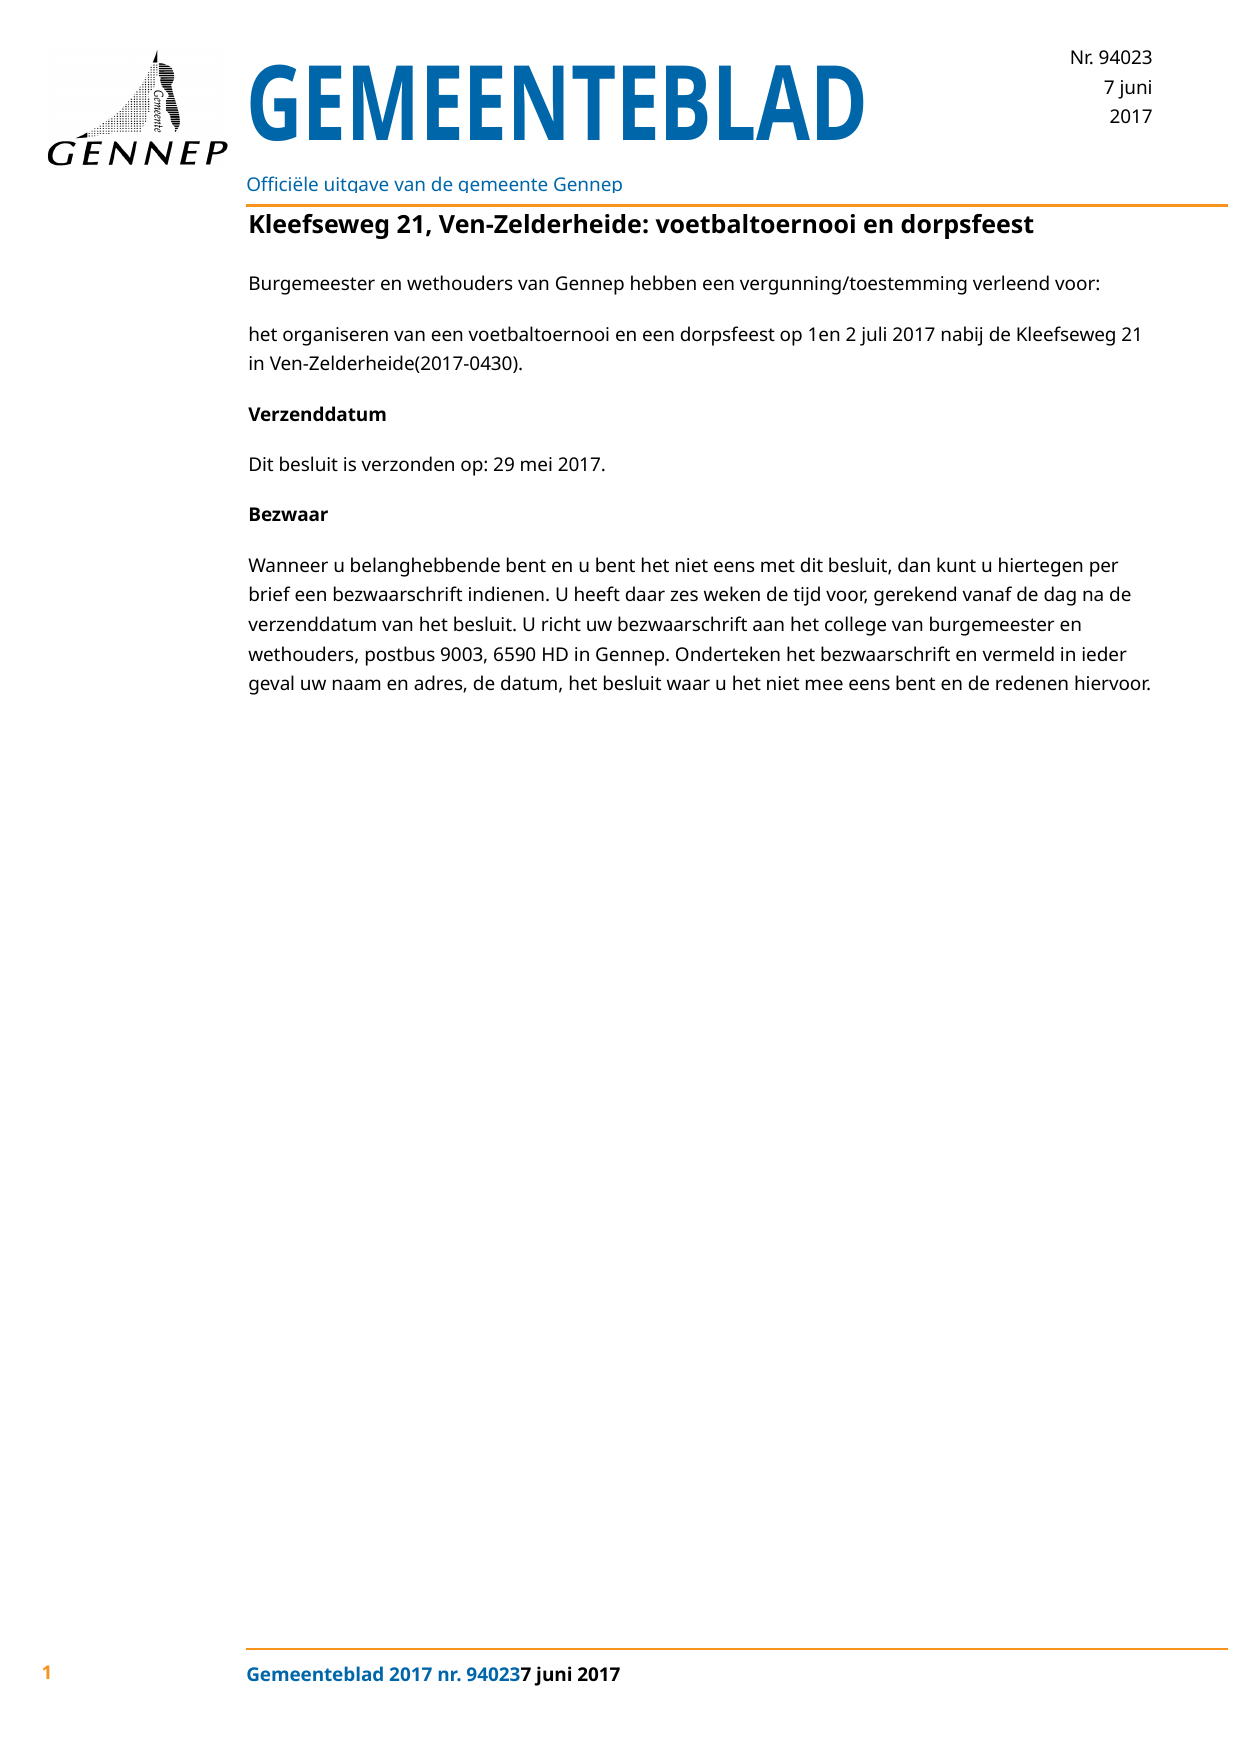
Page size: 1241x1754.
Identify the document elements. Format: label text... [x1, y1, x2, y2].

picture [41, 47, 231, 172]
text Bezwaar [248, 502, 1152, 527]
text Dit besluit is verzonden op: 29 mei 2017. [248, 451, 1152, 477]
text Kleefseweg 21, Ven-Zelderheide: voetbaltoernooi en dorpsfeest [248, 207, 1152, 241]
text Burgemeester en wethouders van Gennep hebben een vergunning/toestemming verleend voor: [248, 270, 1152, 296]
text Wanneer u belanghebbende bent en u bent het niet eens met dit besluit, dan kunt u hiertegen per brief een bezwaarschrift indienen. U heeft daar zes weken de tijd voor, gerekend vanaf de dag na de verzenddatum van het besluit. U richt uw bezwaarschrift aan het college van burgemeester en wethouders, postbus 9003, 6590 HD in Gennep. Onderteken het bezwaarschrift en vermeld in ieder geval uw naam en adres, de datum, het besluit waar u het niet mee eens bent en de redenen hiervoor. [248, 552, 1152, 696]
text het organiseren van een voetbaltoernooi en een dorpsfeest op 1en 2 juli 2017 nabij de Kleefseweg 21 in Ven-Zelderheide(2017-0430). [248, 321, 1152, 376]
text Verzenddatum [248, 401, 1152, 426]
